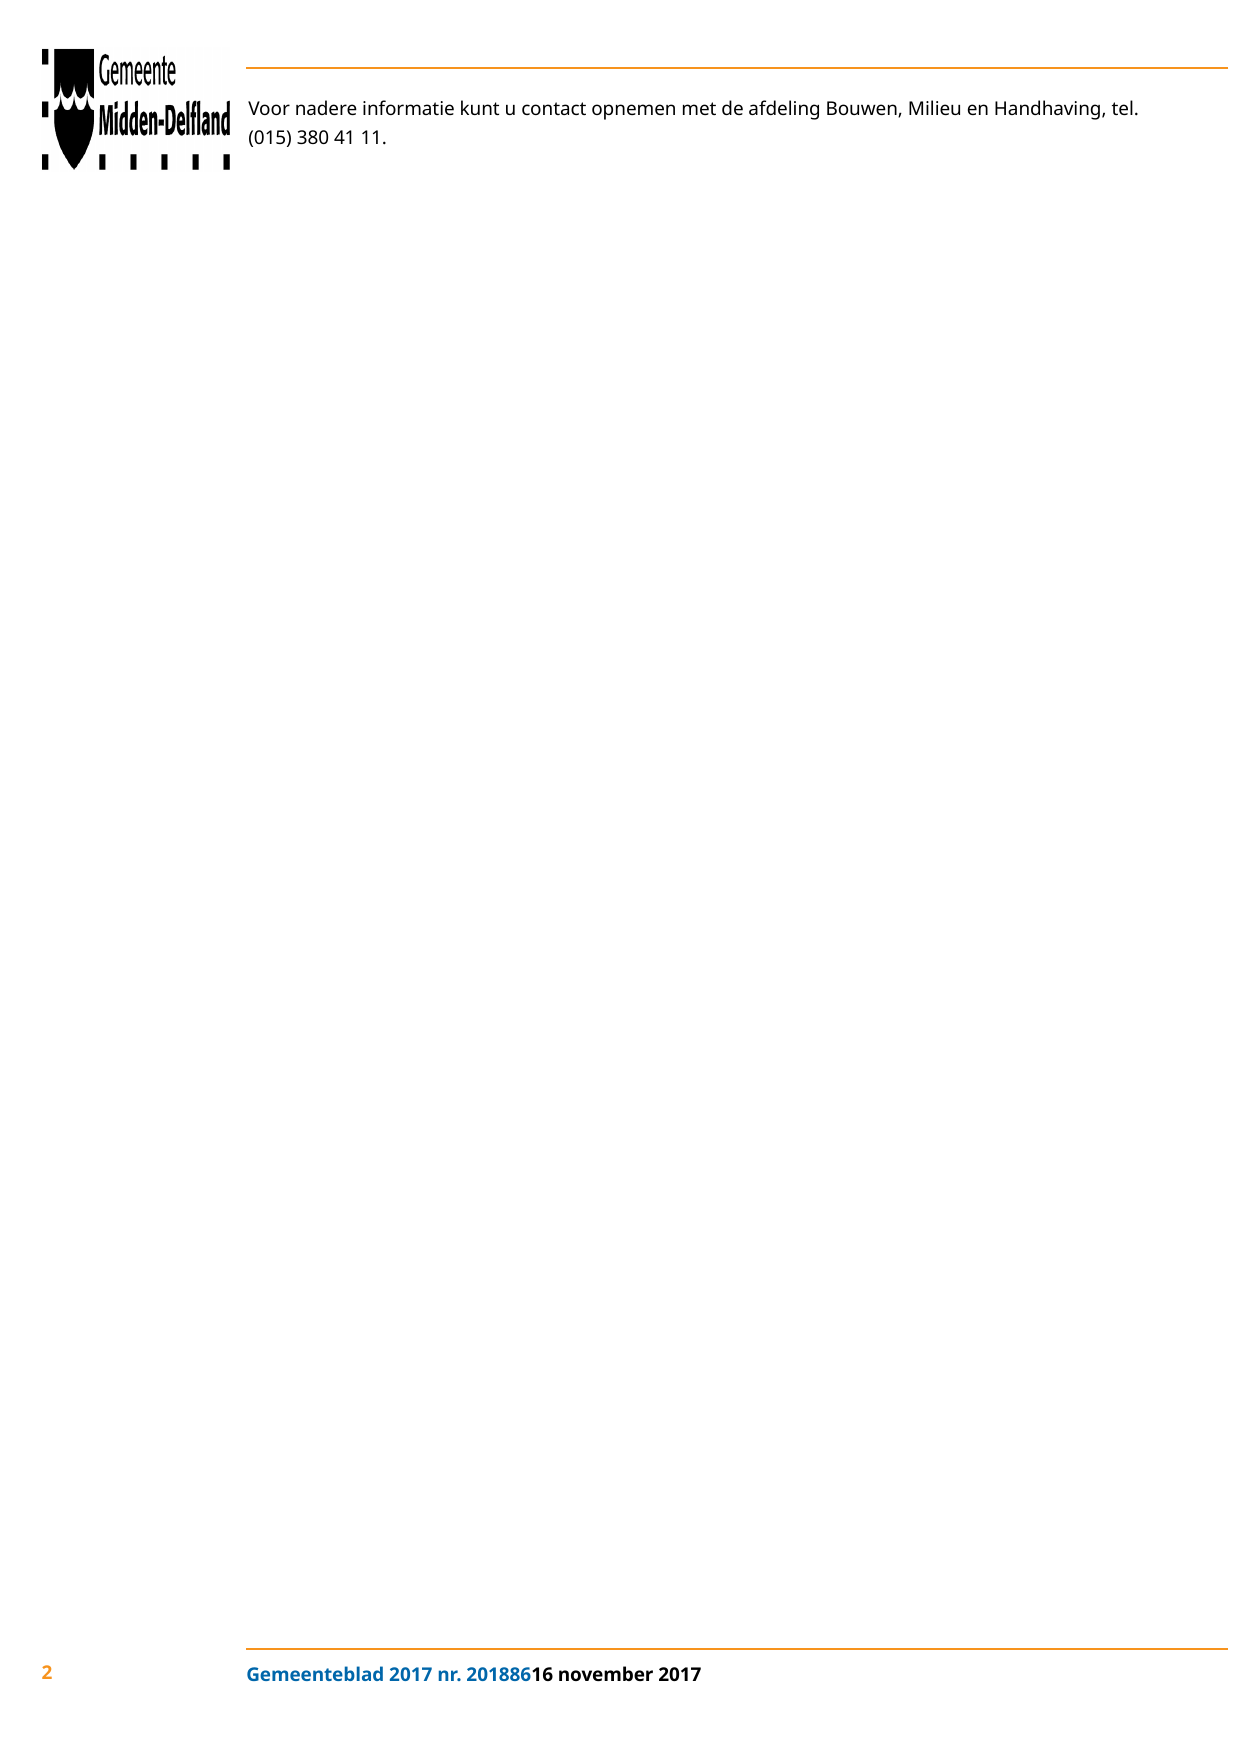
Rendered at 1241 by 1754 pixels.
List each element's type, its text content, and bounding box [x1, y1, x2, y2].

picture [41, 47, 231, 172]
text Voor nadere informatie kunt u contact opnemen met de afdeling Bouwen, Milieu en Handhaving, tel. (015) 380 41 11. [248, 95, 1152, 150]
